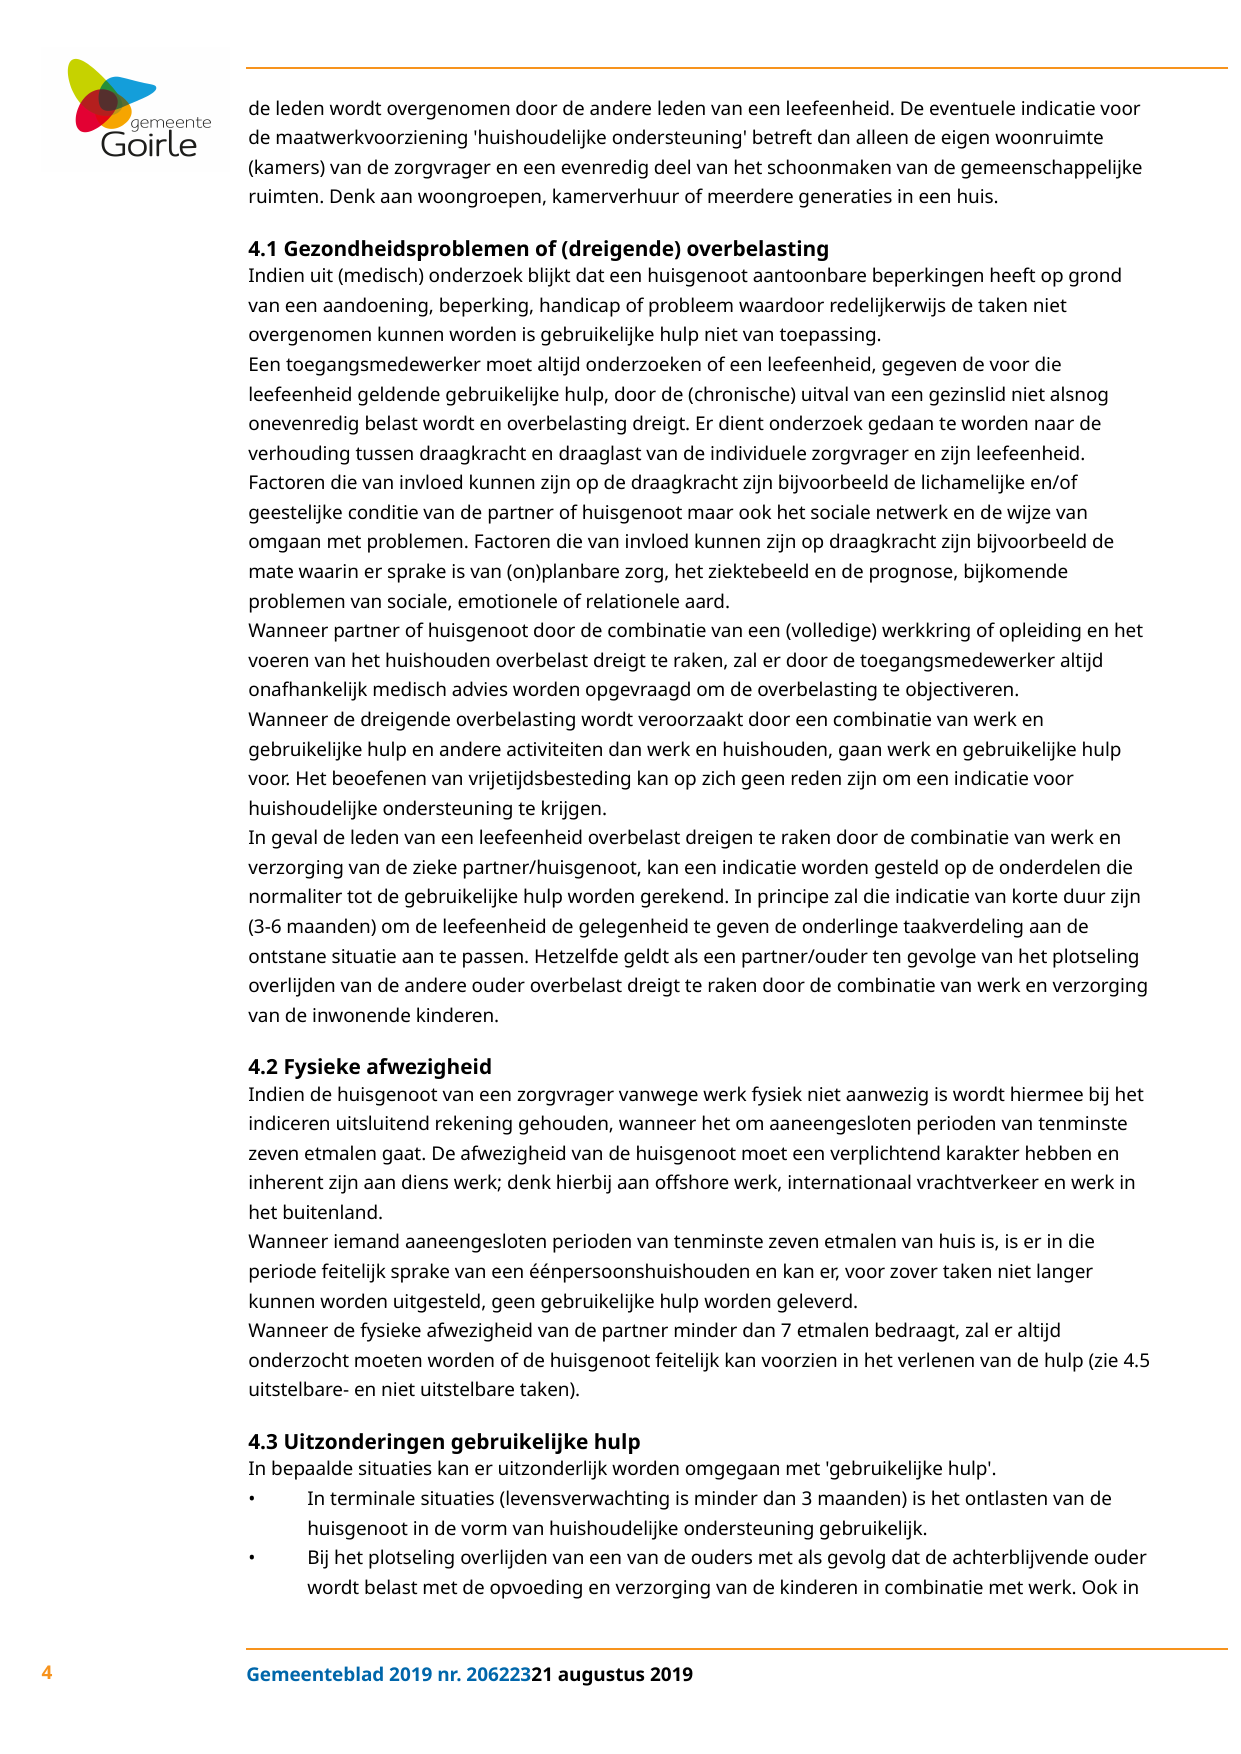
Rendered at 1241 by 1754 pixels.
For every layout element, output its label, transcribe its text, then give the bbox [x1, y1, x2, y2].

text Indien uit (medisch) onderzoek blijkt dat een huisgenoot aantoonbare beperkingen heeft op grond van een aandoening, beperking, handicap of probleem waardoor redelijkerwijs de taken niet overgenomen kunnen worden is gebruikelijke hulp niet van toepassing. [248, 262, 1152, 347]
text 4.3 Uitzonderingen gebruikelijke hulp [248, 1427, 1152, 1456]
text Wanneer de fysieke afwezigheid van de partner minder dan 7 etmalen bedraagt, zal er altijd onderzocht moeten worden of de huisgenoot feitelijk kan voorzien in het verlenen van de hulp (zie 4.5 uitstelbare- en niet uitstelbare taken). [248, 1317, 1152, 1402]
text Indien de huisgenoot van een zorgvrager vanwege werk fysiek niet aanwezig is wordt hiermee bij het indiceren uitsluitend rekening gehouden, wanneer het om aaneengesloten perioden van tenminste zeven etmalen gaat. De afwezigheid van de huisgenoot moet een verplichtend karakter hebben en inherent zijn aan diens werk; denk hierbij aan offshore werk, internationaal vrachtverkeer en werk in het buitenland. [248, 1081, 1152, 1225]
picture [41, 47, 231, 172]
text In bepaalde situaties kan er uitzonderlijk worden omgegaan met 'gebruikelijke hulp'. [248, 1456, 1152, 1481]
text In geval de leden van een leefeenheid overbelast dreigen te raken door de combinatie van werk en verzorging van de zieke partner/huisgenoot, kan een indicatie worden gesteld op de onderdelen die normaliter tot de gebruikelijke hulp worden gerekend. In principe zal die indicatie van korte duur zijn (3-6 maanden) om de leefeenheid de gelegenheid te geven de onderlinge taakverdeling aan de ontstane situatie aan te passen. Hetzelfde geldt als een partner/ouder ten gevolge van het plotseling overlijden van de andere ouder overbelast dreigt te raken door de combinatie van werk en verzorging van de inwonende kinderen. [248, 824, 1152, 1028]
list In terminale situaties (levensverwachting is minder dan 3 maanden) is het ontlasten van de huisgenoot in de vorm van huishoudelijke ondersteuning gebruikelijk. [248, 1485, 1152, 1540]
text Wanneer de dreigende overbelasting wordt veroorzaakt door een combinatie van werk en gebruikelijke hulp en andere activiteiten dan werk en huishouden, gaan werk en gebruikelijke hulp voor. Het beoefenen van vrijetijdsbesteding kan op zich geen reden zijn om een indicatie voor huishoudelijke ondersteuning te krijgen. [248, 706, 1152, 821]
text 4.1 Gezondheidsproblemen of (dreigende) overbelasting [248, 234, 1152, 262]
text Wanneer partner of huisgenoot door de combinatie van een (volledige) werkkring of opleiding en het voeren van het huishouden overbelast dreigt te raken, zal er door de toegangsmedewerker altijd onafhankelijk medisch advies worden opgevraagd om de overbelasting te objectiveren. [248, 617, 1152, 702]
text Factoren die van invloed kunnen zijn op de draagkracht zijn bijvoorbeeld de lichamelijke en/of geestelijke conditie van de partner of huisgenoot maar ook het sociale netwerk en de wijze van omgaan met problemen. Factoren die van invloed kunnen zijn op draagkracht zijn bijvoorbeeld de mate waarin er sprake is van (on)planbare zorg, het ziektebeeld en de prognose, bijkomende problemen van sociale, emotionele of relationele aard. [248, 469, 1152, 613]
text Wanneer iemand aaneengesloten perioden van tenminste zeven etmalen van huis is, is er in die periode feitelijk sprake van een éénpersoonshuishouden en kan er, voor zover taken niet langer kunnen worden uitgesteld, geen gebruikelijke hulp worden geleverd. [248, 1229, 1152, 1314]
list Bij het plotseling overlijden van een van de ouders met als gevolg dat de achterblijvende ouder wordt belast met de opvoeding en verzorging van de kinderen in combinatie met werk. Ook in [248, 1544, 1152, 1599]
text Een toegangsmedewerker moet altijd onderzoeken of een leefeenheid, gegeven de voor die leefeenheid geldende gebruikelijke hulp, door de (chronische) uitval van een gezinslid niet alsnog onevenredig belast wordt en overbelasting dreigt. Er dient onderzoek gedaan te worden naar de verhouding tussen draagkracht en draaglast van de individuele zorgvrager en zijn leefeenheid. [248, 351, 1152, 466]
text 4.2 Fysieke afwezigheid [248, 1052, 1152, 1081]
text de leden wordt overgenomen door de andere leden van een leefeenheid. De eventuele indicatie voor de maatwerkvoorziening 'huishoudelijke ondersteuning' betreft dan alleen de eigen woonruimte (kamers) van de zorgvrager en een evenredig deel van het schoonmaken van de gemeenschappelijke ruimten. Denk aan woongroepen, kamerverhuur of meerdere generaties in een huis. [248, 95, 1152, 209]
